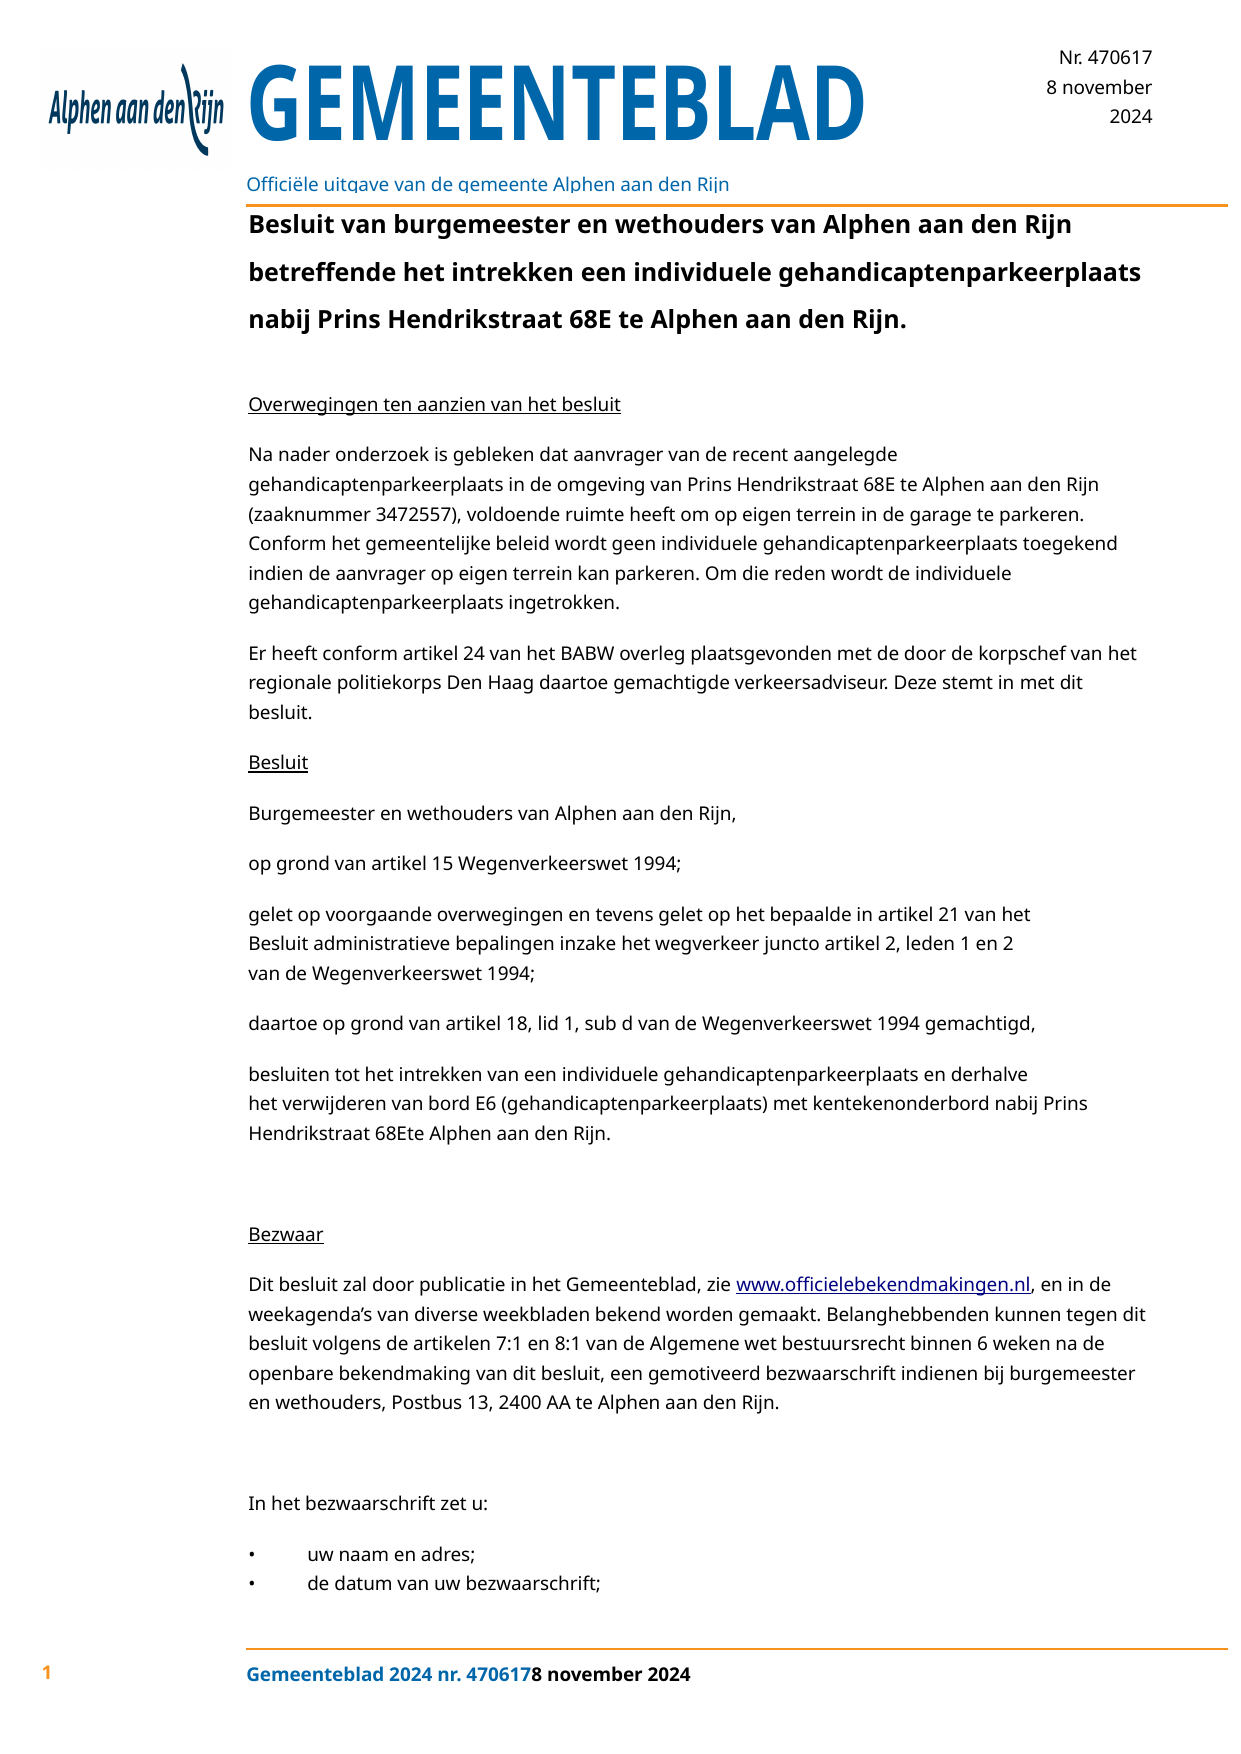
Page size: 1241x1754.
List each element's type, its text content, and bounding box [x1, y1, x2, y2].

text Bezwaar [248, 1221, 1152, 1247]
text op grond van artikel 15 Wegenverkeerswet 1994; [248, 850, 1152, 876]
text Besluit [248, 749, 1152, 775]
text gelet op voorgaande overwegingen en tevens gelet op het bepaalde in artikel 21 van het Besluit administratieve bepalingen inzake het wegverkeer juncto artikel 2, leden 1 en 2 van de Wegenverkeerswet 1994; [248, 901, 1152, 986]
text Na nader onderzoek is gebleken dat aanvrager van de recent aangelegde gehandicaptenparkeerplaats in de omgeving van Prins Hendrikstraat 68E te Alphen aan den Rijn (zaaknummer 3472557), voldoende ruimte heeft om op eigen terrein in de garage te parkeren. Conform het gemeentelijke beleid wordt geen individuele gehandicaptenparkeerplaats toegekend indien de aanvrager op eigen terrein kan parkeren. Om die reden wordt de individuele gehandicaptenparkeerplaats ingetrokken. [248, 442, 1152, 615]
text Dit besluit zal door publicatie in het Gemeenteblad, zie www.officielebekendmakingen.nl, en in de weekagenda’s van diverse weekbladen bekend worden gemaakt. Belanghebbenden kunnen tegen dit besluit volgens de artikelen 7:1 en 8:1 van de Algemene wet bestuursrecht binnen 6 weken na de openbare bekendmaking van dit besluit, een gemotiveerd bezwaarschrift indienen bij burgemeester en wethouders, Postbus 13, 2400 AA te Alphen aan den Rijn. [248, 1271, 1152, 1415]
text Burgemeester en wethouders van Alphen aan den Rijn, [248, 800, 1152, 826]
text daartoe op grond van artikel 18, lid 1, sub d van de Wegenverkeerswet 1994 gemachtigd, [248, 1010, 1152, 1036]
text besluiten tot het intrekken van een individuele gehandicaptenparkeerplaats en derhalve het verwijderen van bord E6 (gehandicaptenparkeerplaats) met kentekenonderbord nabij Prins Hendrikstraat 68Ete Alphen aan den Rijn. [248, 1061, 1152, 1146]
text In het bezwaarschrift zet u: [248, 1490, 1152, 1516]
text Besluit van burgemeester en wethouders van Alphen aan den Rijn betreffende het intrekken een individuele gehandicaptenparkeerplaats nabij Prins Hendrikstraat 68E te Alphen aan den Rijn. [248, 207, 1152, 336]
list uw naam en adres; [248, 1541, 1152, 1567]
text Overwegingen ten aanzien van het besluit [248, 391, 1152, 417]
list de datum van uw bezwaarschrift; [248, 1570, 1152, 1596]
text Er heeft conform artikel 24 van het BABW overleg plaatsgevonden met de door de korpschef van het regionale politiekorps Den Haag daartoe gemachtigde verkeersadviseur. Deze stemt in met dit besluit. [248, 640, 1152, 725]
picture [41, 47, 231, 172]
